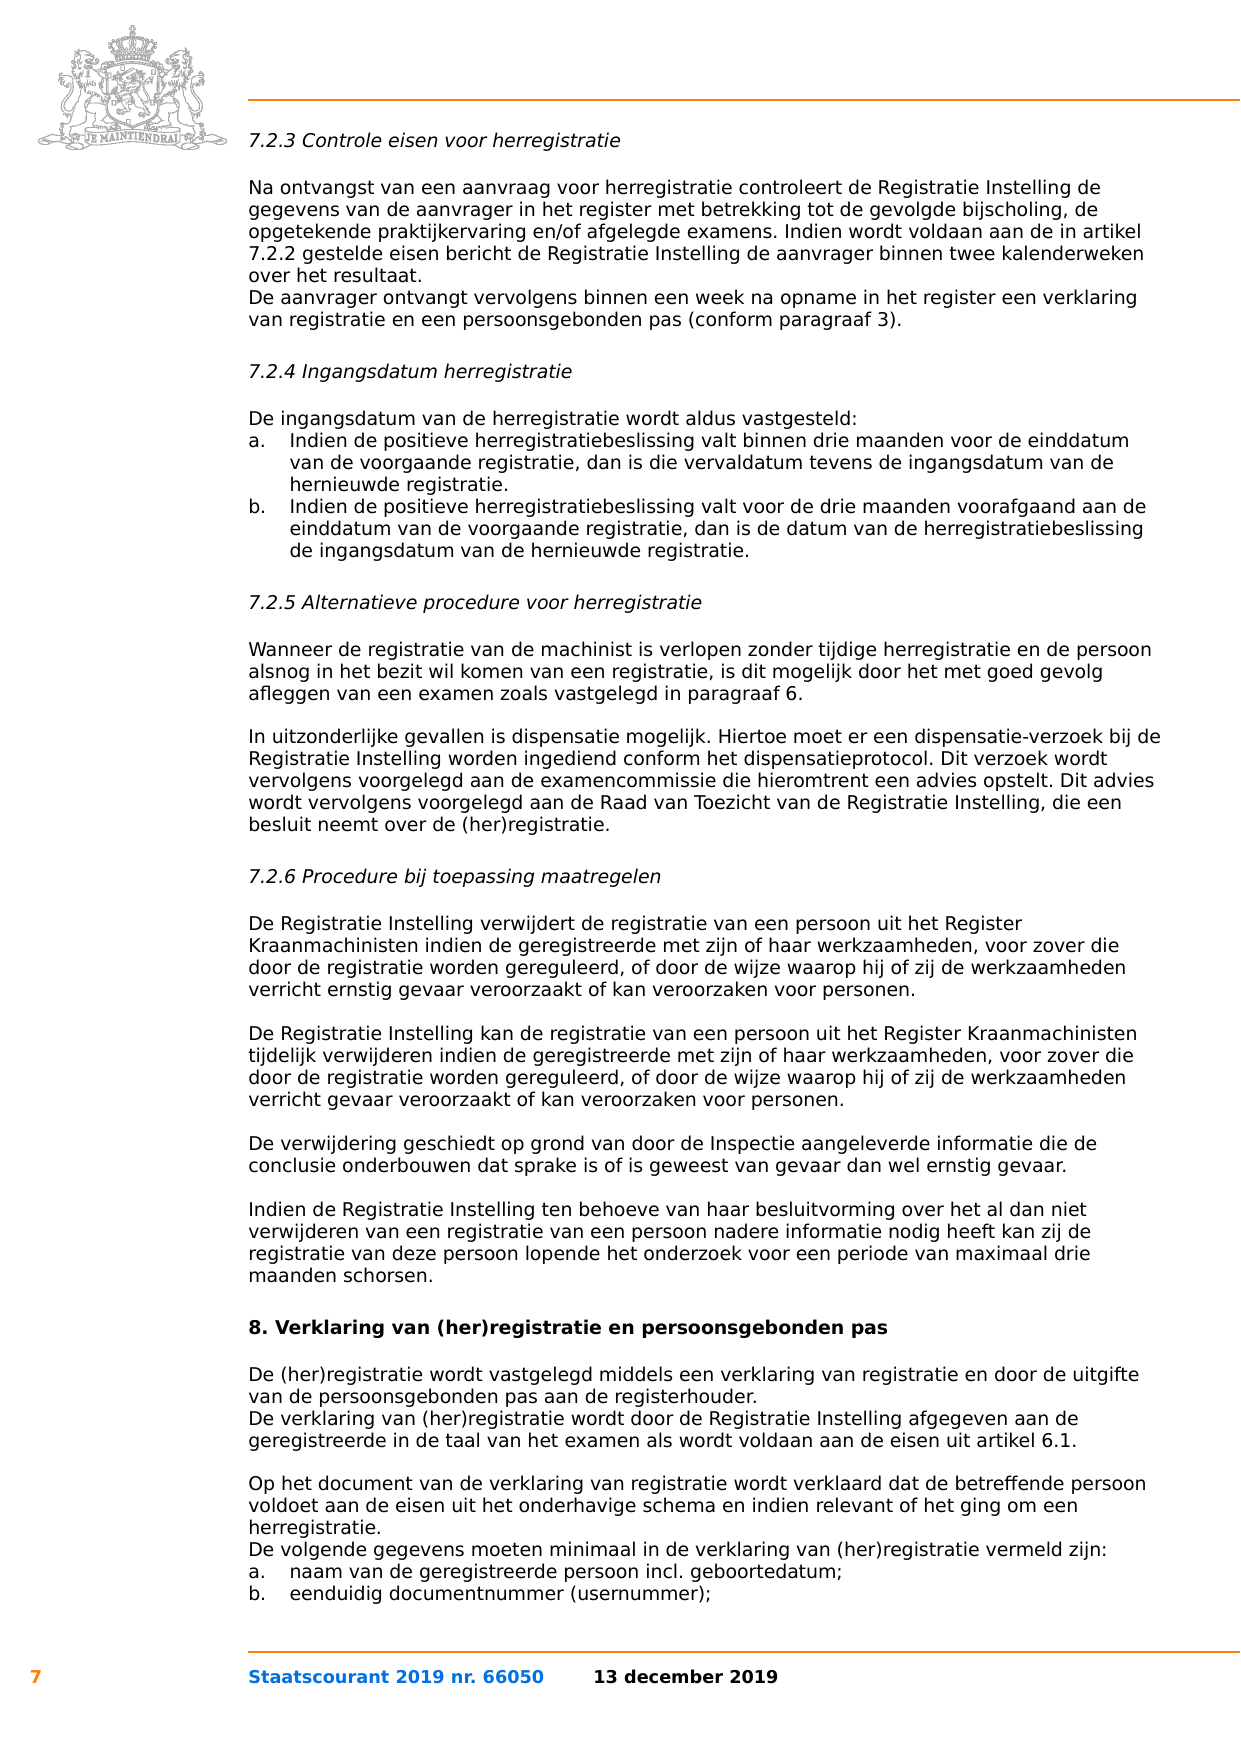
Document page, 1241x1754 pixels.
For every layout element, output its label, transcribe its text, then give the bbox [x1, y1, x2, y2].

text a. naam van de geregistreerde persoon incl. geboortedatum; [248, 1561, 1163, 1583]
subtitle 7.2.6 Procedure bij toepassing maatregelen [248, 866, 1163, 888]
text De verwijdering geschiedt op grond van door de Inspectie aangeleverde informatie die de conclusie onderbouwen dat sprake is of is geweest van gevaar dan wel ernstig gevaar. [248, 1133, 1163, 1177]
text b. Indien de positieve herregistratiebeslissing valt voor de drie maanden voorafgaand aan de einddatum van de voorgaande registratie, dan is de datum van de herregistratiebeslissing de ingangsdatum van de hernieuwde registratie. [248, 496, 1163, 562]
text Wanneer de registratie van de machinist is verlopen zonder tijdige herregistratie en de persoon alsnog in het bezit wil komen van een registratie, is dit mogelijk door het met goed gevolg afleggen van een examen zoals vastgelegd in paragraaf 6. [248, 638, 1163, 704]
text Na ontvangst van een aanvraag voor herregistratie controleert de Registratie Instelling de gegevens van de aanvrager in het register met betrekking tot de gevolgde bijscholing, de opgetekende praktijkervaring en/of afgelegde examens. Indien wordt voldaan aan de in artikel 7.2.2 gestelde eisen bericht de Registratie Instelling de aanvrager binnen twee kalenderweken over het resultaat. [248, 177, 1163, 287]
subtitle 7.2.5 Alternatieve procedure voor herregistratie [248, 592, 1163, 613]
text De aanvrager ontvangt vervolgens binnen een week na opname in het register een verklaring van registratie en een persoonsgebonden pas (conform paragraaf 3). [248, 287, 1163, 331]
subtitle 7.2.4 Ingangsdatum herregistratie [248, 361, 1163, 383]
text In uitzonderlijke gevallen is dispensatie mogelijk. Hiertoe moet er een dispensatie-verzoek bij de Registratie Instelling worden ingediend conform het dispensatieprotocol. Dit verzoek wordt vervolgens voorgelegd aan de examencommissie die hieromtrent een advies opstelt. Dit advies wordt vervolgens voorgelegd aan de Raad van Toezicht van de Registratie Instelling, die een besluit neemt over de (her)registratie. [248, 726, 1163, 836]
text De (her)registratie wordt vastgelegd middels een verklaring van registratie en door de uitgifte van de persoonsgebonden pas aan de registerhouder. [248, 1363, 1163, 1407]
text De ingangsdatum van de herregistratie wordt aldus vastgesteld: [248, 408, 1163, 430]
subtitle 8. Verklaring van (her)registratie en persoonsgebonden pas [248, 1317, 1163, 1338]
text Op het document van de verklaring van registratie wordt verklaard dat de betreffende persoon voldoet aan de eisen uit het onderhavige schema en indien relevant of het ging om een herregistratie. [248, 1473, 1163, 1539]
subtitle 7.2.3 Controle eisen voor herregistratie [248, 130, 1163, 152]
text De Registratie Instelling kan de registratie van een persoon uit het Register Kraanmachinisten tijdelijk verwijderen indien de geregistreerde met zijn of haar werkzaamheden, voor zover die door de registratie worden gereguleerd, of door de wijze waarop hij of zij de werkzaamheden verricht gevaar veroorzaakt of kan veroorzaken voor personen. [248, 1023, 1163, 1111]
text b. eenduidig documentnummer (usernummer); [248, 1583, 1163, 1605]
text De verklaring van (her)registratie wordt door de Registratie Instelling afgegeven aan de geregistreerde in de taal van het examen als wordt voldaan aan de eisen uit artikel 6.1. [248, 1407, 1163, 1451]
text De volgende gegevens moeten minimaal in de verklaring van (her)registratie vermeld zijn: [248, 1539, 1163, 1561]
picture [38, 25, 227, 150]
text Indien de Registratie Instelling ten behoeve van haar besluitvorming over het al dan niet verwijderen van een registratie van een persoon nadere informatie nodig heeft kan zij de registratie van deze persoon lopende het onderzoek voor een periode van maximaal drie maanden schorsen. [248, 1199, 1163, 1287]
text a. Indien de positieve herregistratiebeslissing valt binnen drie maanden voor de einddatum van de voorgaande registratie, dan is die vervaldatum tevens de ingangsdatum van de hernieuwde registratie. [248, 430, 1163, 496]
text De Registratie Instelling verwijdert de registratie van een persoon uit het Register Kraanmachinisten indien de geregistreerde met zijn of haar werkzaamheden, voor zover die door de registratie worden gereguleerd, of door de wijze waarop hij of zij de werkzaamheden verricht ernstig gevaar veroorzaakt of kan veroorzaken voor personen. [248, 913, 1163, 1001]
